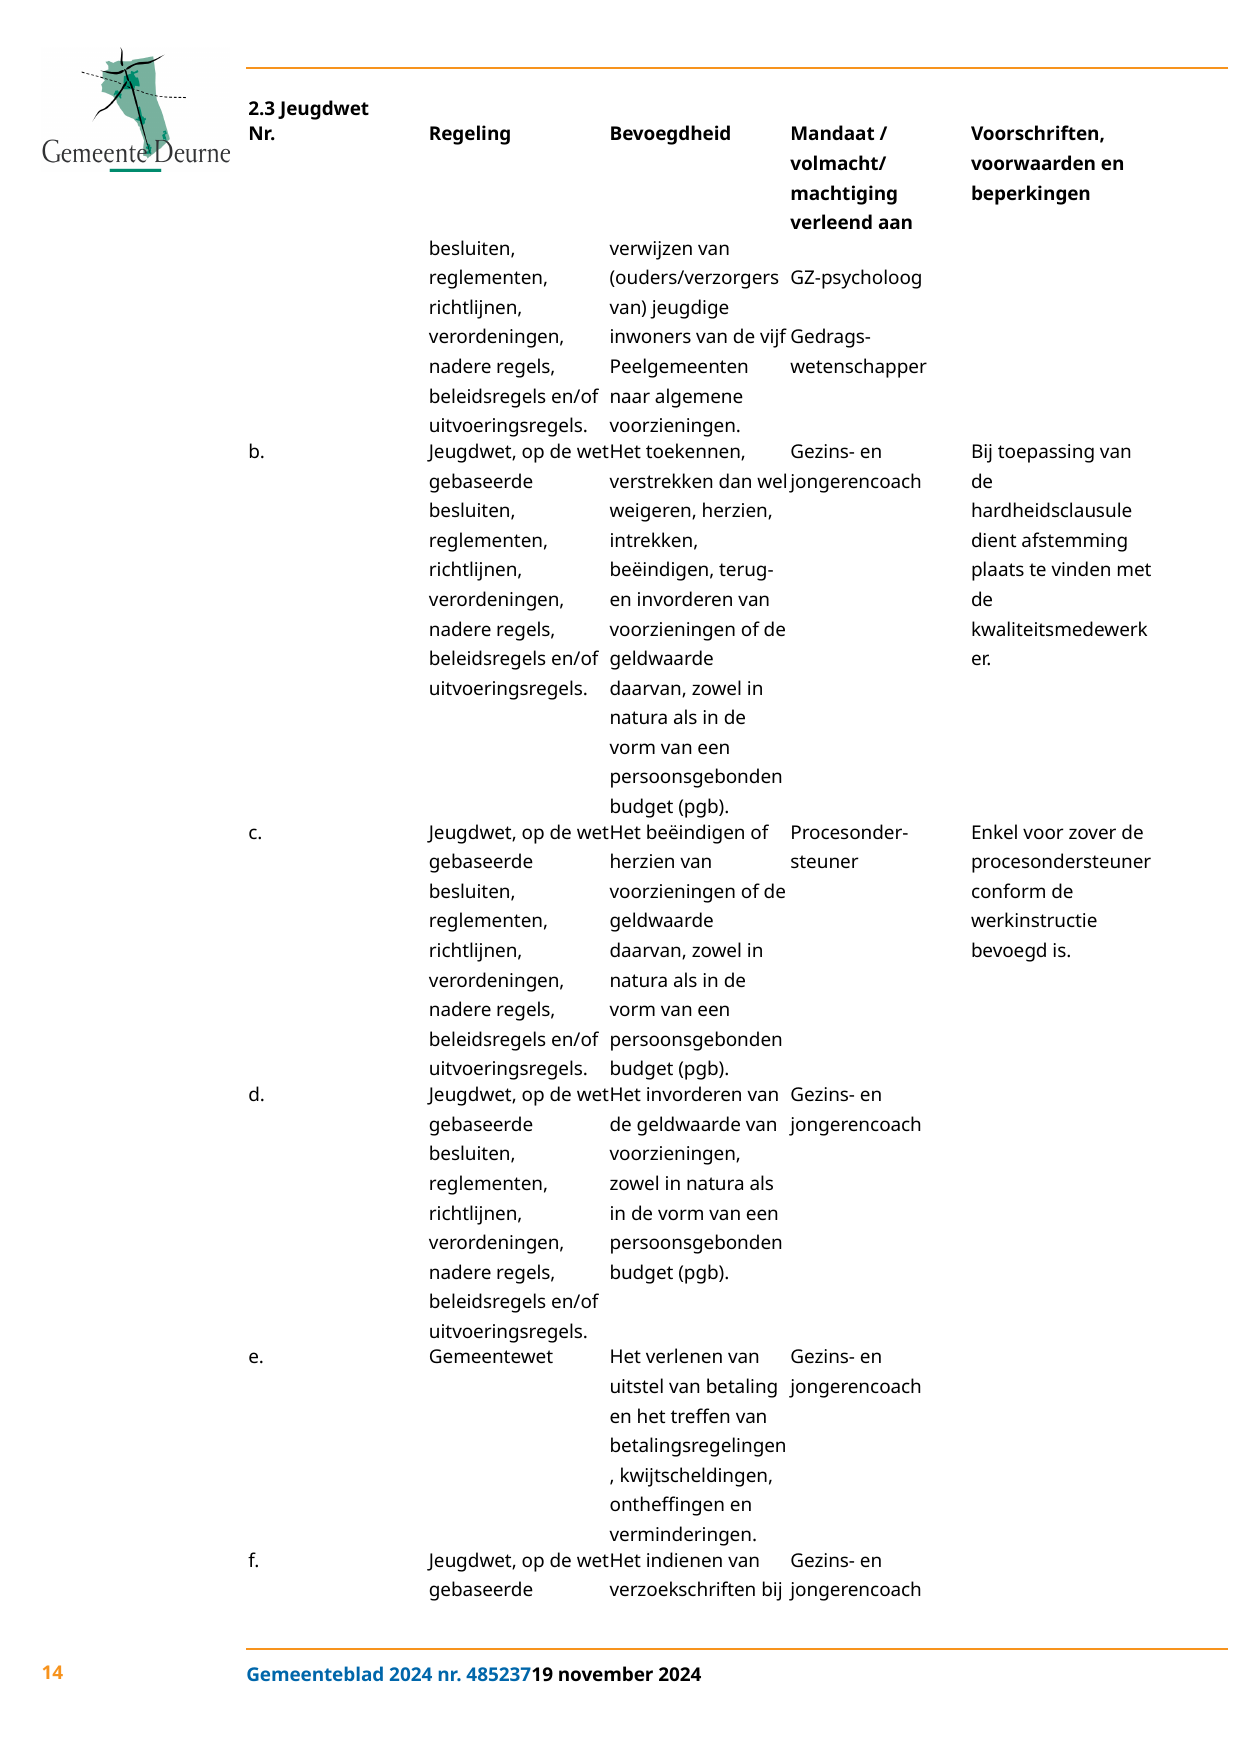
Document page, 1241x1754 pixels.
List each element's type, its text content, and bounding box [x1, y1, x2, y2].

table_cell b. [248, 438, 429, 819]
table_header 2.3 Jeugdwet [248, 95, 1152, 121]
table_cell [971, 1344, 1152, 1547]
table_cell Regeling [429, 121, 609, 235]
table_cell Jeugdwet, op de wet gebaseerde besluiten, reglementen, richtlijnen, verordeningen, nadere regels, beleidsregels en/of uitvoeringsregels. [429, 438, 609, 819]
table_cell e. [248, 1344, 429, 1547]
table_cell Jeugdwet, op de wet gebaseerde besluiten, reglementen, richtlijnen, verordeningen, nadere regels, beleidsregels en/of uitvoeringsregels. [429, 819, 609, 1081]
table_cell Het verlenen van uitstel van betaling en het treffen van betalingsregelingen, kwijtscheldingen, ontheffingen en verminderingen. [609, 1344, 790, 1547]
table_cell Bevoegdheid [609, 121, 790, 235]
table_cell Nr. [248, 121, 429, 235]
table_cell Gezins- en jongerencoach [790, 1344, 971, 1547]
table_cell Het invorderen van de geldwaarde van voorzieningen, zowel in natura als in de vorm van een persoonsgebonden budget (pgb). [609, 1081, 790, 1344]
table_cell Het beëindigen of herzien van voorzieningen of de geldwaarde daarvan, zowel in natura als in de vorm van een persoonsgebonden budget (pgb). [609, 819, 790, 1081]
table_cell Bij toepassing van de hardheidsclausule dient afstemming plaats te vinden met de kwaliteitsmedewerker. [971, 438, 1152, 819]
table_cell Het toekennen, verstrekken dan wel weigeren, herzien, intrekken, beëindigen, terug- en invorderen van voorzieningen of de geldwaarde daarvan, zowel in natura als in de vorm van een persoonsgebonden budget (pgb). [609, 438, 790, 819]
table_cell verwijzen van (ouders/verzorgers van) jeugdige inwoners van de vijf Peelgemeenten naar algemene voorzieningen. [609, 235, 790, 438]
table_cell besluiten, reglementen, richtlijnen, verordeningen, nadere regels, beleidsregels en/of uitvoeringsregels. [429, 235, 609, 438]
picture [41, 47, 231, 172]
table_cell Gezins- en jongerencoach [790, 438, 971, 819]
table_cell [248, 235, 429, 438]
table_cell [971, 1547, 1152, 1602]
table_cell [971, 235, 1152, 438]
table_cell Gemeentewet [429, 1344, 609, 1547]
table_cell GZ-psycholoog Gedrags- wetenschapper [790, 235, 971, 438]
table_cell Gezins- en jongerencoach [790, 1081, 971, 1344]
table_cell [971, 1081, 1152, 1344]
table_cell Mandaat / volmacht/ machtiging verleend aan [790, 121, 971, 235]
table_cell c. [248, 819, 429, 1081]
table_cell Jeugdwet, op de wet gebaseerde [429, 1547, 609, 1602]
table_cell Jeugdwet, op de wet gebaseerde besluiten, reglementen, richtlijnen, verordeningen, nadere regels, beleidsregels en/of uitvoeringsregels. [429, 1081, 609, 1344]
table_cell Het indienen van verzoekschriften bij [609, 1547, 790, 1602]
table_cell Enkel voor zover de procesondersteuner conform de werkinstructie bevoegd is. [971, 819, 1152, 1081]
table_cell d. [248, 1081, 429, 1344]
table_cell f. [248, 1547, 429, 1602]
table_cell Voorschriften, voorwaarden en beperkingen [971, 121, 1152, 235]
table_cell Gezins- en jongerencoach [790, 1547, 971, 1602]
table_cell Procesonder-steuner [790, 819, 971, 1081]
